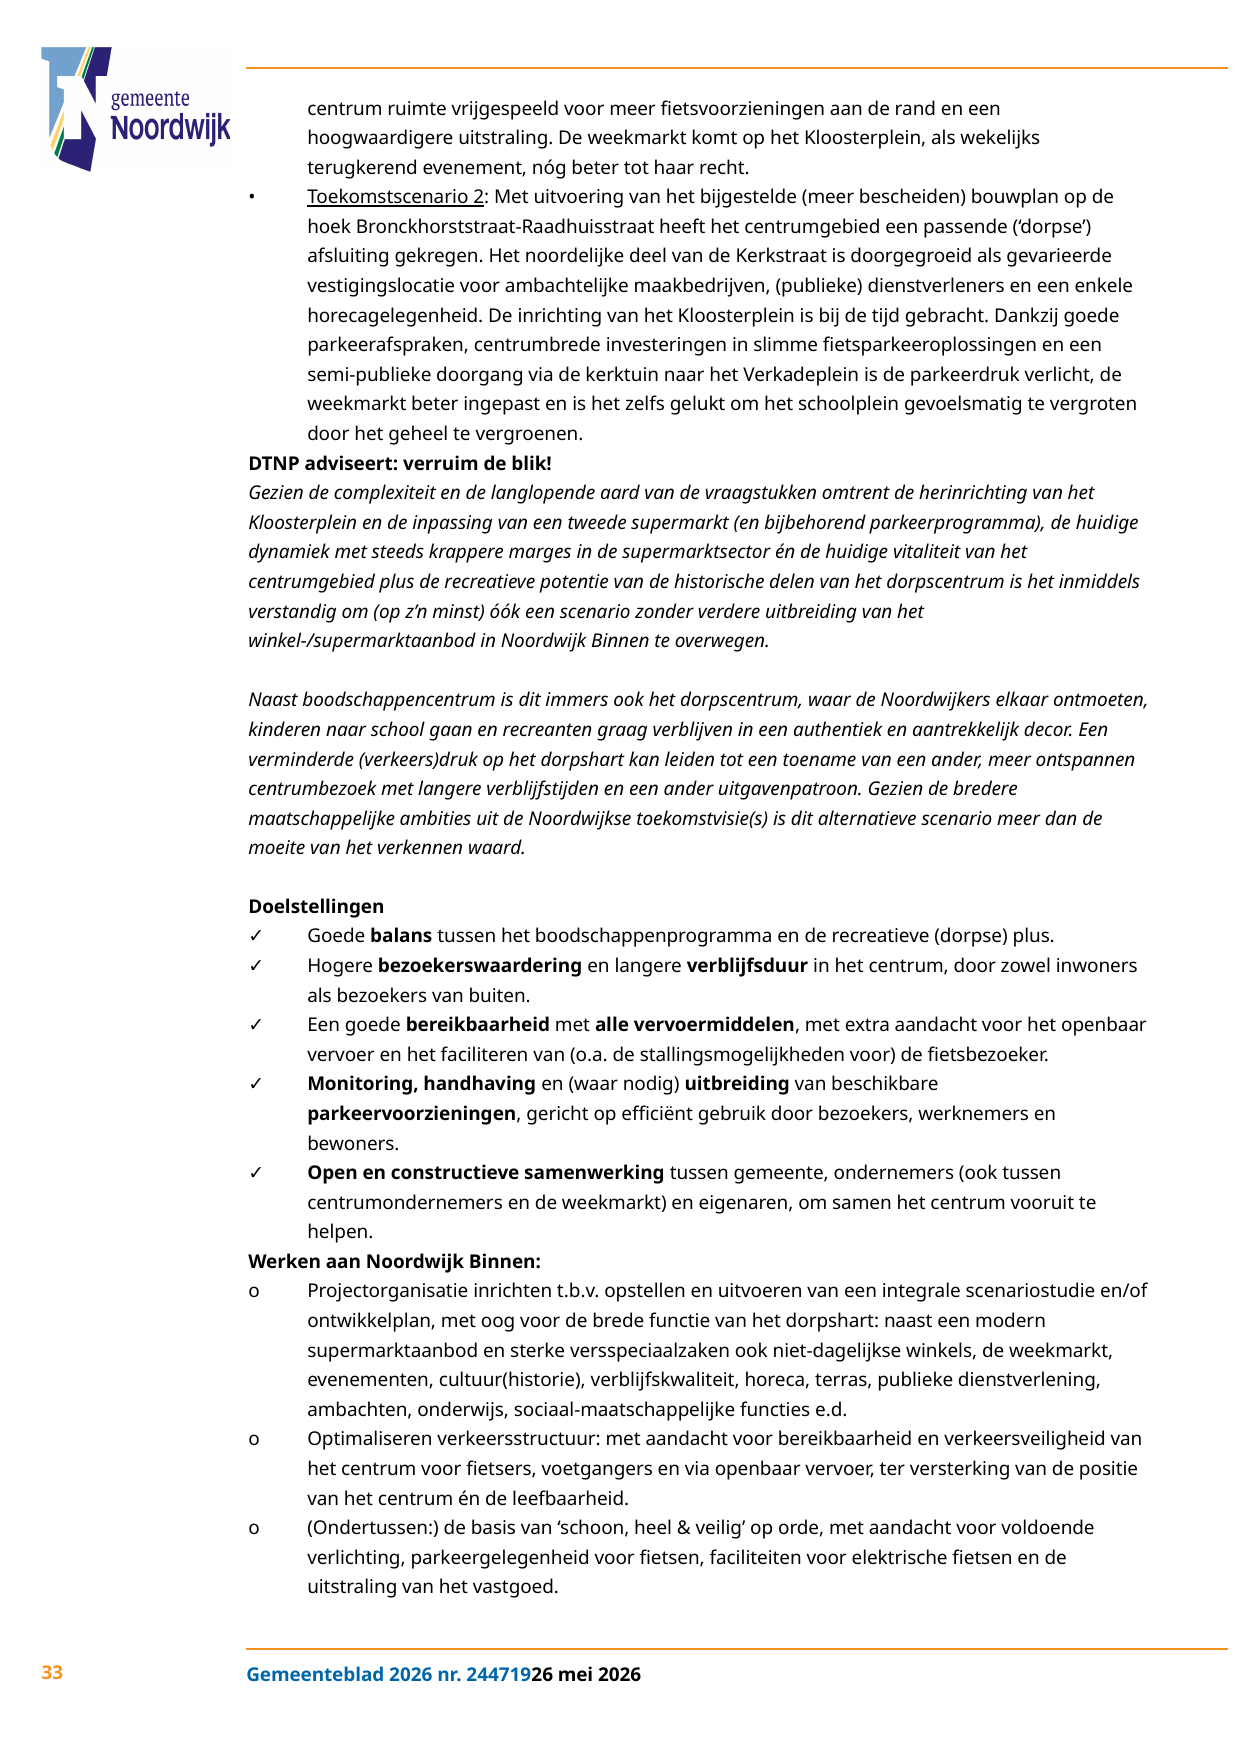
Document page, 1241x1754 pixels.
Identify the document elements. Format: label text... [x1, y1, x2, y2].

list Hogere bezoekerswaardering en langere verblijfsduur in het centrum, door zowel inwoners als bezoekers van buiten. [248, 952, 1152, 1007]
picture [41, 47, 231, 172]
table_header DTNP adviseert: verruim de blik! Gezien de complexiteit en de langlopende aard van de vraagstukken omtrent de herinrichting van het Klooster­plein en de inpassing van een tweede supermarkt (en bijbehorend parkeerprogramma), de huidige dynamiek met steeds krappere marges in de supermarktsector én de huidige vitaliteit van het centrumgebied plus de recreatieve potentie van de historische delen van het dorpscentrum is het inmiddels verstandig om (op z’n minst) óók een scenario zonder verdere uitbreiding van het winkel-/supermarktaanbod in Noordwijk Binnen te overwegen. Naast boodschappencentrum is dit immers ook het dorpscentrum, waar de Noordwijkers elkaar ontmoeten, kinderen naar school gaan en recreanten graag verblijven in een authentiek en aantrekkelijk decor. Een verminderde (verkeers)druk op het dorpshart kan leiden tot een toename van een ander, meer ontspannen centrumbezoek met langere verblijfstijden en een ander uitgavenpatroon. Gezien de bredere maatschappelijke ambities uit de Noordwijkse toekomstvisie(s) is dit alternatieve scenario meer dan de moeite van het verkennen waard. [248, 450, 1152, 860]
text Doelstellingen [248, 893, 1152, 919]
list centrum ruimte vrijgespeeld voor meer fietsvoorzieningen aan de rand en een hoogwaardigere uitstraling. De weekmarkt komt op het Kloosterplein, als wekelijks terugkerend evenement, nóg beter tot haar recht. [248, 95, 1152, 180]
list Monitoring, handhaving en (waar nodig) uitbreiding van beschikbare parkeervoorzieningen, gericht op efficiënt gebruik door bezoekers, werknemers en bewoners. [248, 1071, 1152, 1155]
list (Ondertussen:) de basis van ‘schoon, heel & veilig’ op orde, met aandacht voor voldoende verlichting, parkeergelegenheid voor fietsen, faciliteiten voor elektrische fietsen en de uitstraling van het vastgoed. [248, 1514, 1152, 1599]
list Toekomstscenario 2: Met uitvoering van het bijgestelde (meer bescheiden) bouwplan op de hoek Bronckhorststraat-Raadhuisstraat heeft het centrumgebied een passende (‘dorpse’) afsluiting gekregen. Het noordelijke deel van de Kerkstraat is doorgegroeid als gevarieerde vestigingslocatie voor ambachtelijke maakbedrijven, (publieke) dienstverleners en een enkele horecagelegenheid. De inrichting van het Kloosterplein is bij de tijd gebracht. Dankzij goede parkeerafspraken, centrumbrede investeringen in slimme fietsparkeeroplossingen en een semi-publieke doorgang via de kerktuin naar het Verkadeplein is de parkeerdruk verlicht, de weekmarkt beter ingepast en is het zelfs gelukt om het schoolplein gevoelsmatig te vergroten door het geheel te vergroenen. [248, 183, 1152, 446]
list Open en constructieve samenwerking tussen gemeente, ondernemers (ook tussen centrumondernemers en de weekmarkt) en eigenaren, om samen het centrum vooruit te helpen. [248, 1159, 1152, 1244]
list Projectorganisatie inrichten t.b.v. opstellen en uitvoeren van een integrale scenariostudie en/of ontwikkelplan, met oog voor de brede functie van het dorpshart: naast een modern supermarktaanbod en sterke versspeciaalzaken ook niet-dagelijkse winkels, de weekmarkt, evenementen, cultuur(historie), verblijfskwaliteit, horeca, terras, publieke dienstverlening, ambachten, onderwijs, sociaal-maatschappelijke functies e.d. [248, 1278, 1152, 1422]
list Een goede bereikbaarheid met alle vervoermiddelen, met extra aandacht voor het openbaar vervoer en het faciliteren van (o.a. de stallingsmogelijkheden voor) de fietsbezoeker. [248, 1011, 1152, 1067]
list Optimaliseren verkeersstructuur: met aandacht voor bereikbaarheid en verkeersveiligheid van het centrum voor fietsers, voetgangers en via openbaar vervoer, ter versterking van de positie van het centrum én de leefbaarheid. [248, 1426, 1152, 1510]
list Goede balans tussen het boodschappenprogramma en de recreatieve (dorpse) plus. [248, 923, 1152, 948]
text Werken aan Noordwijk Binnen: [248, 1248, 1152, 1274]
